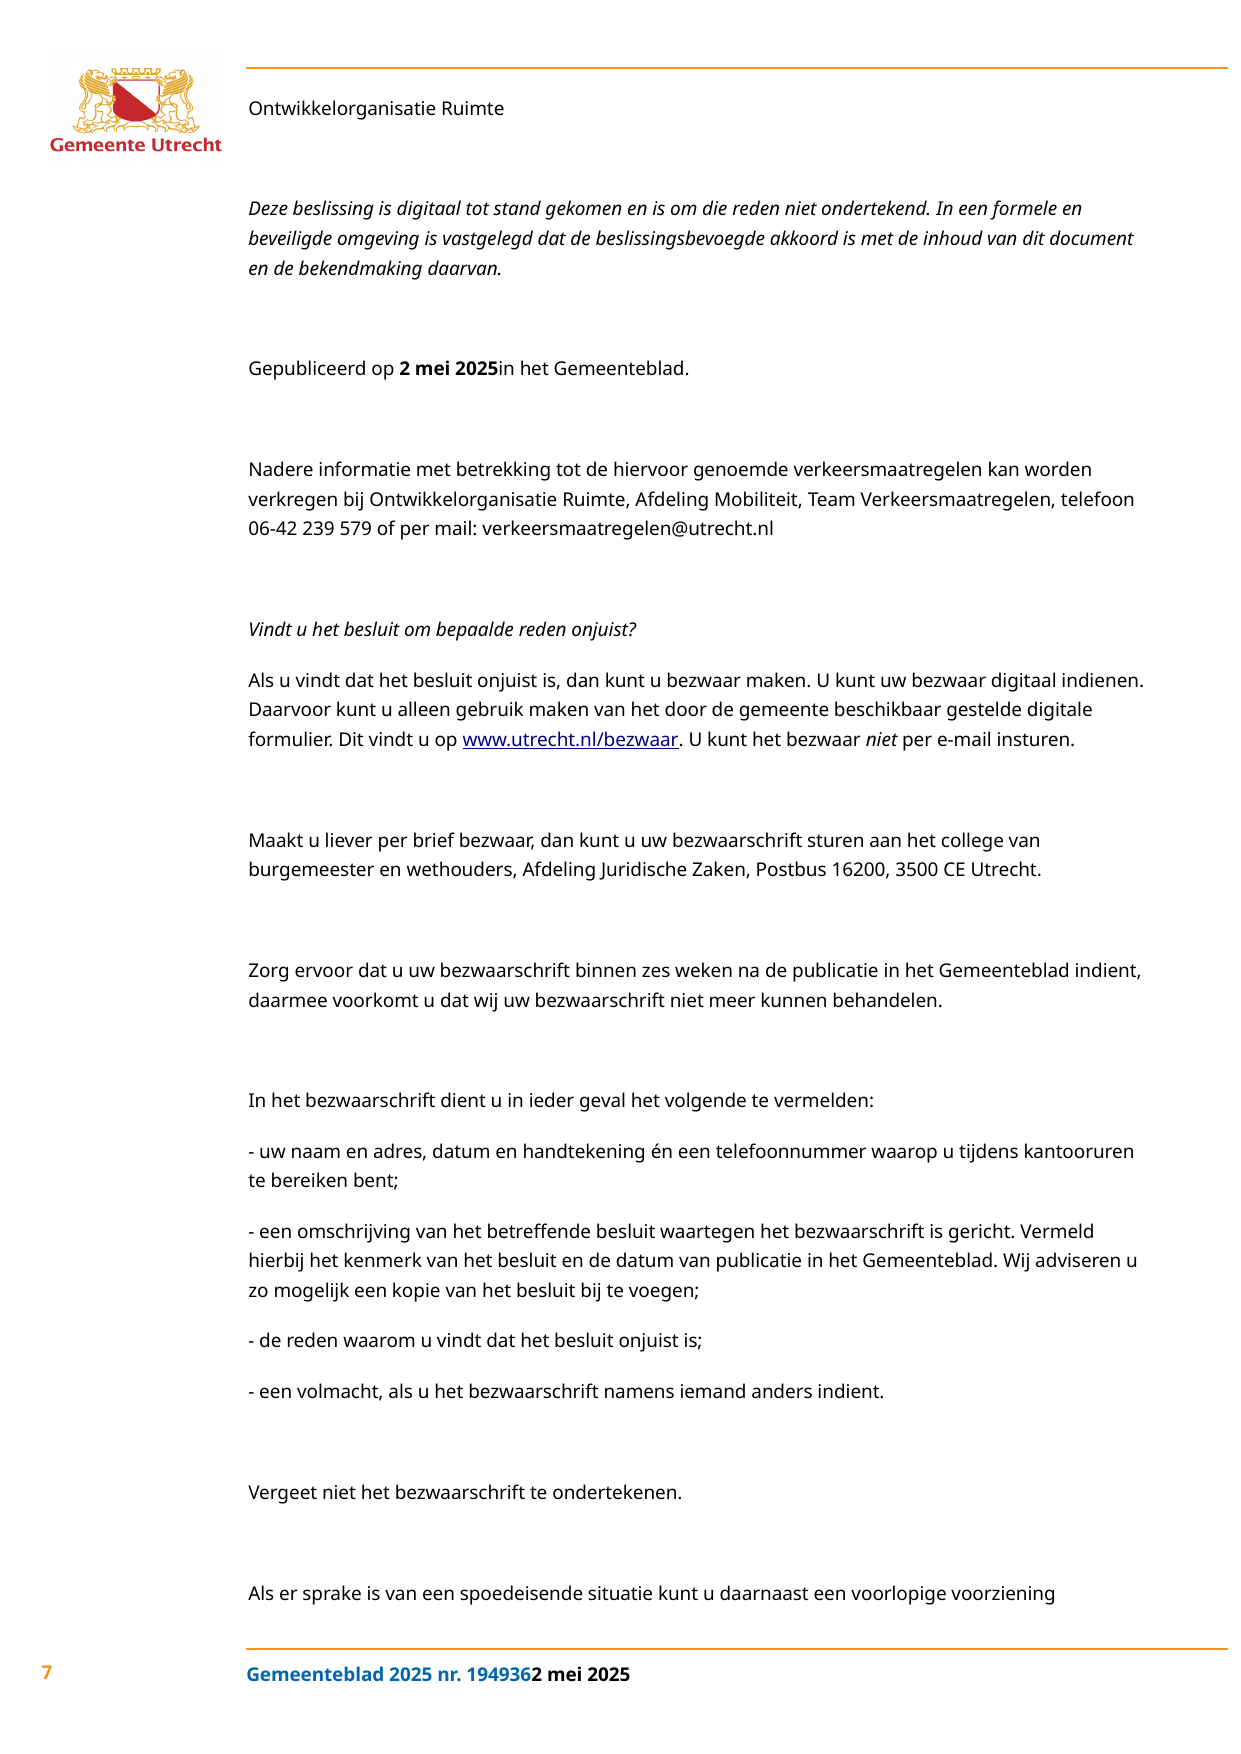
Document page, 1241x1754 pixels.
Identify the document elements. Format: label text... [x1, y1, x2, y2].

text - de reden waarom u vindt dat het besluit onjuist is; [248, 1328, 1152, 1353]
text In het bezwaarschrift dient u in ieder geval het volgende te vermelden: [248, 1088, 1152, 1113]
text Nadere informatie met betrekking tot de hiervoor genoemde verkeersmaatregelen kan worden verkregen bij Ontwikkelorganisatie Ruimte, Afdeling Mobiliteit, Team Verkeersmaatregelen, telefoon 06-42 239 579 of per mail: verkeersmaatregelen@utrecht.nl [248, 456, 1152, 541]
text - uw naam en adres, datum en handtekening én een telefoonnummer waarop u tijdens kantooruren te bereiken bent; [248, 1138, 1152, 1193]
text Maakt u liever per brief bezwaar, dan kunt u uw bezwaarschrift sturen aan het college van burgemeester en wethouders, Afdeling Juridische Zaken, Postbus 16200, 3500 CE Utrecht. [248, 827, 1152, 882]
text Zorg ervoor dat u uw bezwaarschrift binnen zes weken na de publicatie in het Gemeenteblad indient, daarmee voorkomt u dat wij uw bezwaarschrift niet meer kunnen behandelen. [248, 957, 1152, 1013]
text - een volmacht, als u het bezwaarschrift namens iemand anders indient. [248, 1378, 1152, 1404]
text Gepubliceerd op 2 mei 2025in het Gemeenteblad. [248, 356, 1152, 381]
text Ontwikkelorganisatie Ruimte [248, 95, 1152, 121]
text Deze beslissing is digitaal tot stand gekomen en is om die reden niet ondertekend. In een formele en beveiligde omgeving is vastgelegd dat de beslissingsbevoegde akkoord is met de inhoud van dit document en de bekendmaking daarvan. [248, 196, 1152, 281]
text Vergeet niet het bezwaarschrift te ondertekenen. [248, 1479, 1152, 1505]
text Vindt u het besluit om bepaalde reden onjuist? [248, 616, 1152, 642]
picture [41, 47, 231, 172]
text Als u vindt dat het besluit onjuist is, dan kunt u bezwaar maken. U kunt uw bezwaar digitaal indienen. Daarvoor kunt u alleen gebruik maken van het door de gemeente beschikbaar gestelde digitale formulier. Dit vindt u op www.utrecht.nl/bezwaar. U kunt het bezwaar niet per e-mail insturen. [248, 667, 1152, 752]
text Als er sprake is van een spoedeisende situatie kunt u daarnaast een voorlopige voorziening [248, 1580, 1152, 1606]
text - een omschrijving van het betreffende besluit waartegen het bezwaarschrift is gericht. Vermeld hierbij het kenmerk van het besluit en de datum van publicatie in het Gemeenteblad. Wij adviseren u zo mogelijk een kopie van het besluit bij te voegen; [248, 1218, 1152, 1303]
